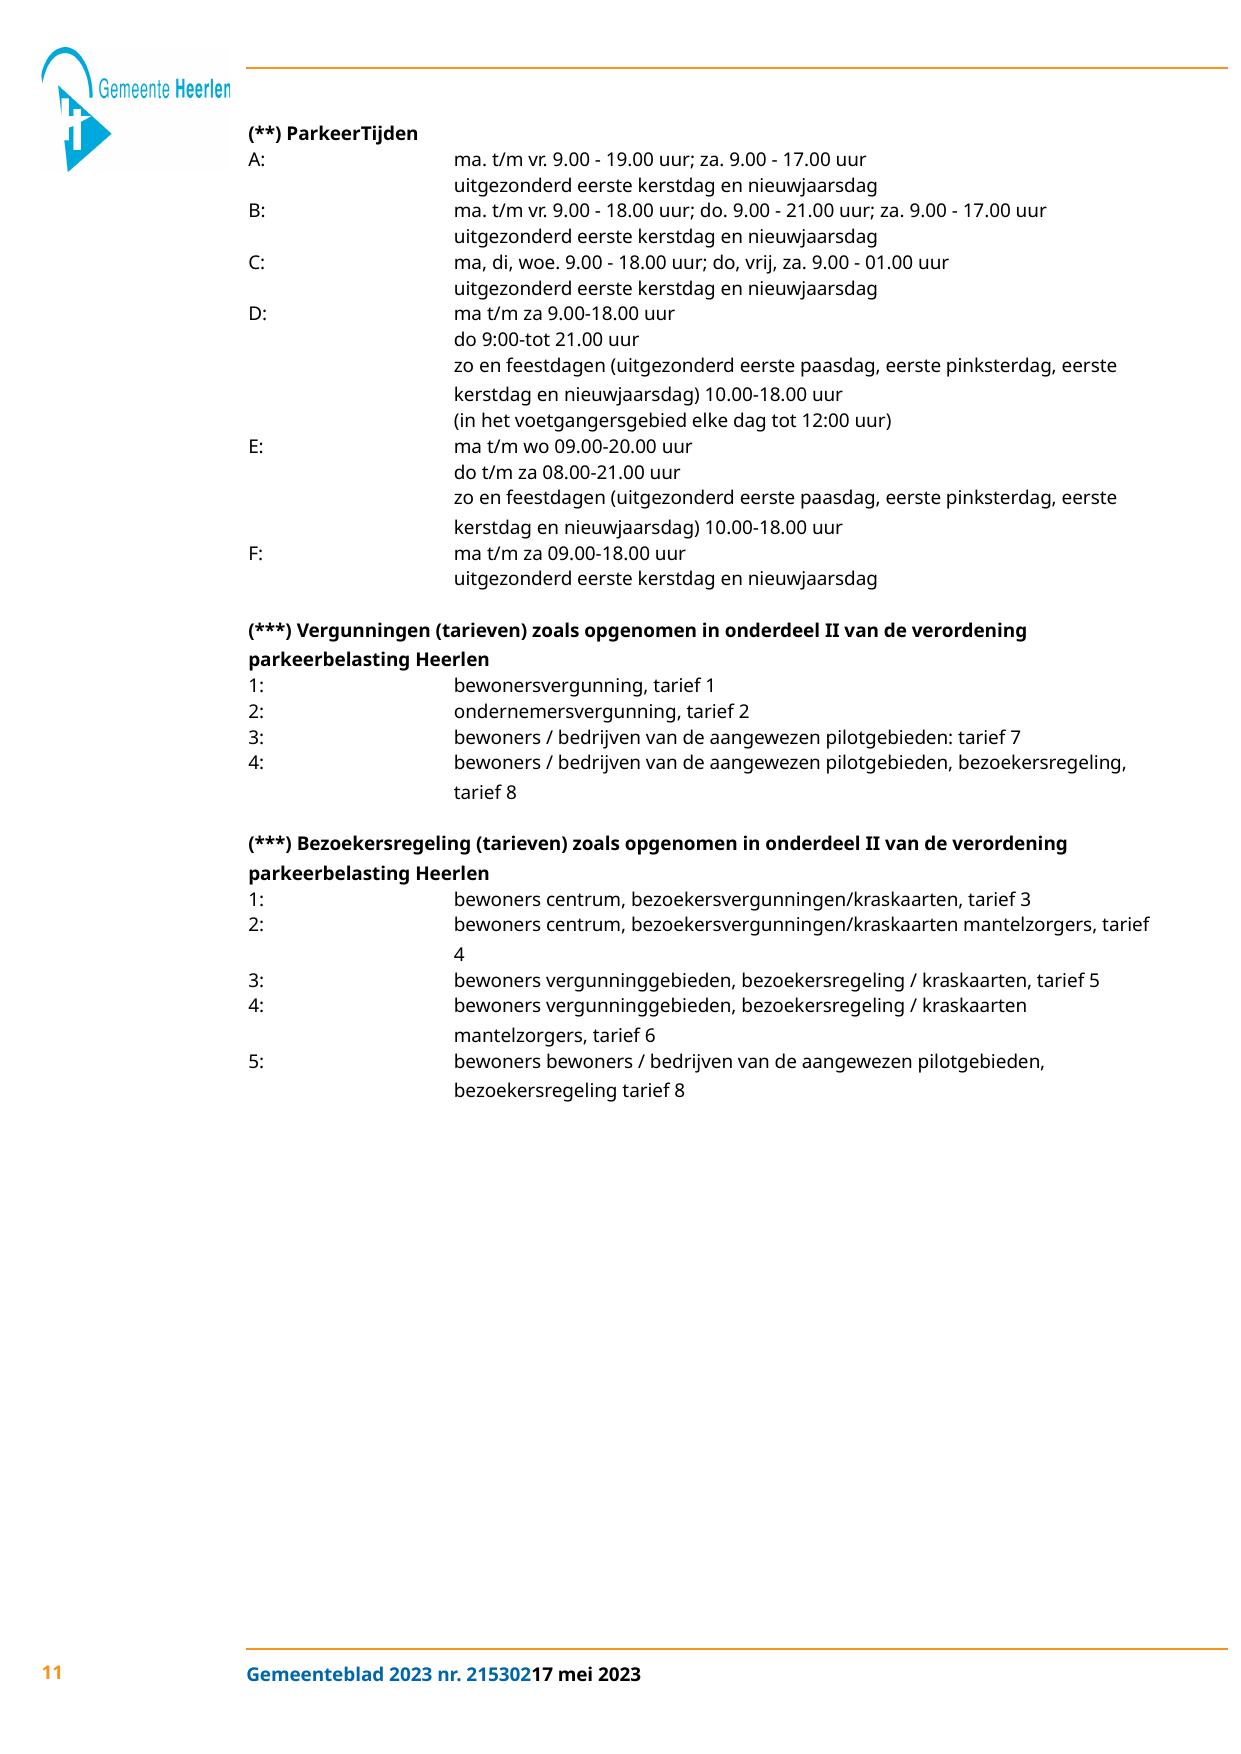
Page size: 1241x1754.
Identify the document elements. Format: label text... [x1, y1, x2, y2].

table_cell bewoners bewoners / bedrijven van de aangewezen pilotgebieden, bezoekersregeling tarief 8 [454, 1048, 1152, 1103]
table_cell ma t/m za 09.00-18.00 uur [454, 540, 1152, 566]
table_cell uitgezonderd eerste kerstdag en nieuwjaarsdag [454, 224, 1152, 249]
table_cell (**) ParkeerTijden [248, 121, 1152, 146]
table_cell (***) Vergunningen (tarieven) zoals opgenomen in onderdeel II van de verordening parkeerbelasting Heerlen [248, 617, 1152, 672]
picture [41, 47, 231, 172]
table_cell 4: [248, 993, 454, 1048]
table_cell zo en feestdagen (uitgezonderd eerste paasdag, eerste pinksterdag, eerste kerstdag en nieuwjaarsdag) 10.00-18.00 uur [454, 485, 1152, 540]
table_cell uitgezonderd eerste kerstdag en nieuwjaarsdag [454, 566, 1152, 591]
table_cell uitgezonderd eerste kerstdag en nieuwjaarsdag [454, 275, 1152, 301]
table_cell 4: [248, 750, 454, 805]
table_cell bewoners centrum, bezoekersvergunningen/kraskaarten mantelzorgers, tarief 4 [454, 912, 1152, 967]
table_cell A: [248, 146, 454, 172]
table_cell 3: [248, 724, 454, 749]
table_cell [248, 459, 454, 484]
table_cell bewoners centrum, bezoekersvergunningen/kraskaarten, tarief 3 [454, 886, 1152, 912]
table_cell [248, 352, 454, 407]
table_cell uitgezonderd eerste kerstdag en nieuwjaarsdag [454, 172, 1152, 198]
table_cell 5: [248, 1048, 454, 1103]
table_cell ma t/m wo 09.00-20.00 uur [454, 433, 1152, 459]
table_cell [248, 805, 454, 831]
table_cell ma, di, woe. 9.00 - 18.00 uur; do, vrij, za. 9.00 - 01.00 uur [454, 249, 1152, 275]
table_cell [454, 591, 1152, 617]
table_cell bewoners vergunninggebieden, bezoekersregeling / kraskaarten, tarief 5 [454, 967, 1152, 993]
table_cell [454, 95, 1152, 121]
table_cell C: [248, 249, 454, 275]
table_cell [248, 326, 454, 352]
table_cell 1: [248, 673, 454, 698]
table_cell E: [248, 433, 454, 459]
table_cell bewoners / bedrijven van de aangewezen pilotgebieden, bezoekersregeling, tarief 8 [454, 750, 1152, 805]
table_cell 2: [248, 698, 454, 724]
table_cell ma. t/m vr. 9.00 - 18.00 uur; do. 9.00 - 21.00 uur; za. 9.00 - 17.00 uur [454, 198, 1152, 223]
table_cell bewoners / bedrijven van de aangewezen pilotgebieden: tarief 7 [454, 724, 1152, 749]
table_cell zo en feestdagen (uitgezonderd eerste paasdag, eerste pinksterdag, eerste kerstdag en nieuwjaarsdag) 10.00-18.00 uur [454, 352, 1152, 407]
table_cell [248, 275, 454, 301]
table_cell F: [248, 540, 454, 566]
table_cell [248, 408, 454, 433]
table_cell (***) Bezoekersregeling (tarieven) zoals opgenomen in onderdeel II van de verordening parkeerbelasting Heerlen [248, 831, 1152, 886]
table_cell D: [248, 301, 454, 326]
table_cell [248, 485, 454, 540]
table_cell bewoners vergunninggebieden, bezoekersregeling / kraskaarten mantelzorgers, tarief 6 [454, 993, 1152, 1048]
table_cell 1: [248, 886, 454, 912]
table_cell [248, 224, 454, 249]
table_cell [248, 566, 454, 591]
table_cell ondernemersvergunning, tarief 2 [454, 698, 1152, 724]
table_cell [248, 172, 454, 198]
table_cell do t/m za 08.00-21.00 uur [454, 459, 1152, 484]
table_cell B: [248, 198, 454, 223]
table_cell do 9:00-tot 21.00 uur [454, 326, 1152, 352]
table_cell 3: [248, 967, 454, 993]
picture [41, 47, 59, 70]
table_cell bewonersvergunning, tarief 1 [454, 673, 1152, 698]
table_cell [248, 95, 454, 121]
table_cell ma. t/m vr. 9.00 - 19.00 uur; za. 9.00 - 17.00 uur [454, 146, 1152, 172]
table_cell [454, 805, 1152, 831]
table_cell 2: [248, 912, 454, 967]
table_cell (in het voetgangersgebied elke dag tot 12:00 uur) [454, 408, 1152, 433]
table_cell ma t/m za 9.00-18.00 uur [454, 301, 1152, 326]
table_cell [248, 591, 454, 617]
